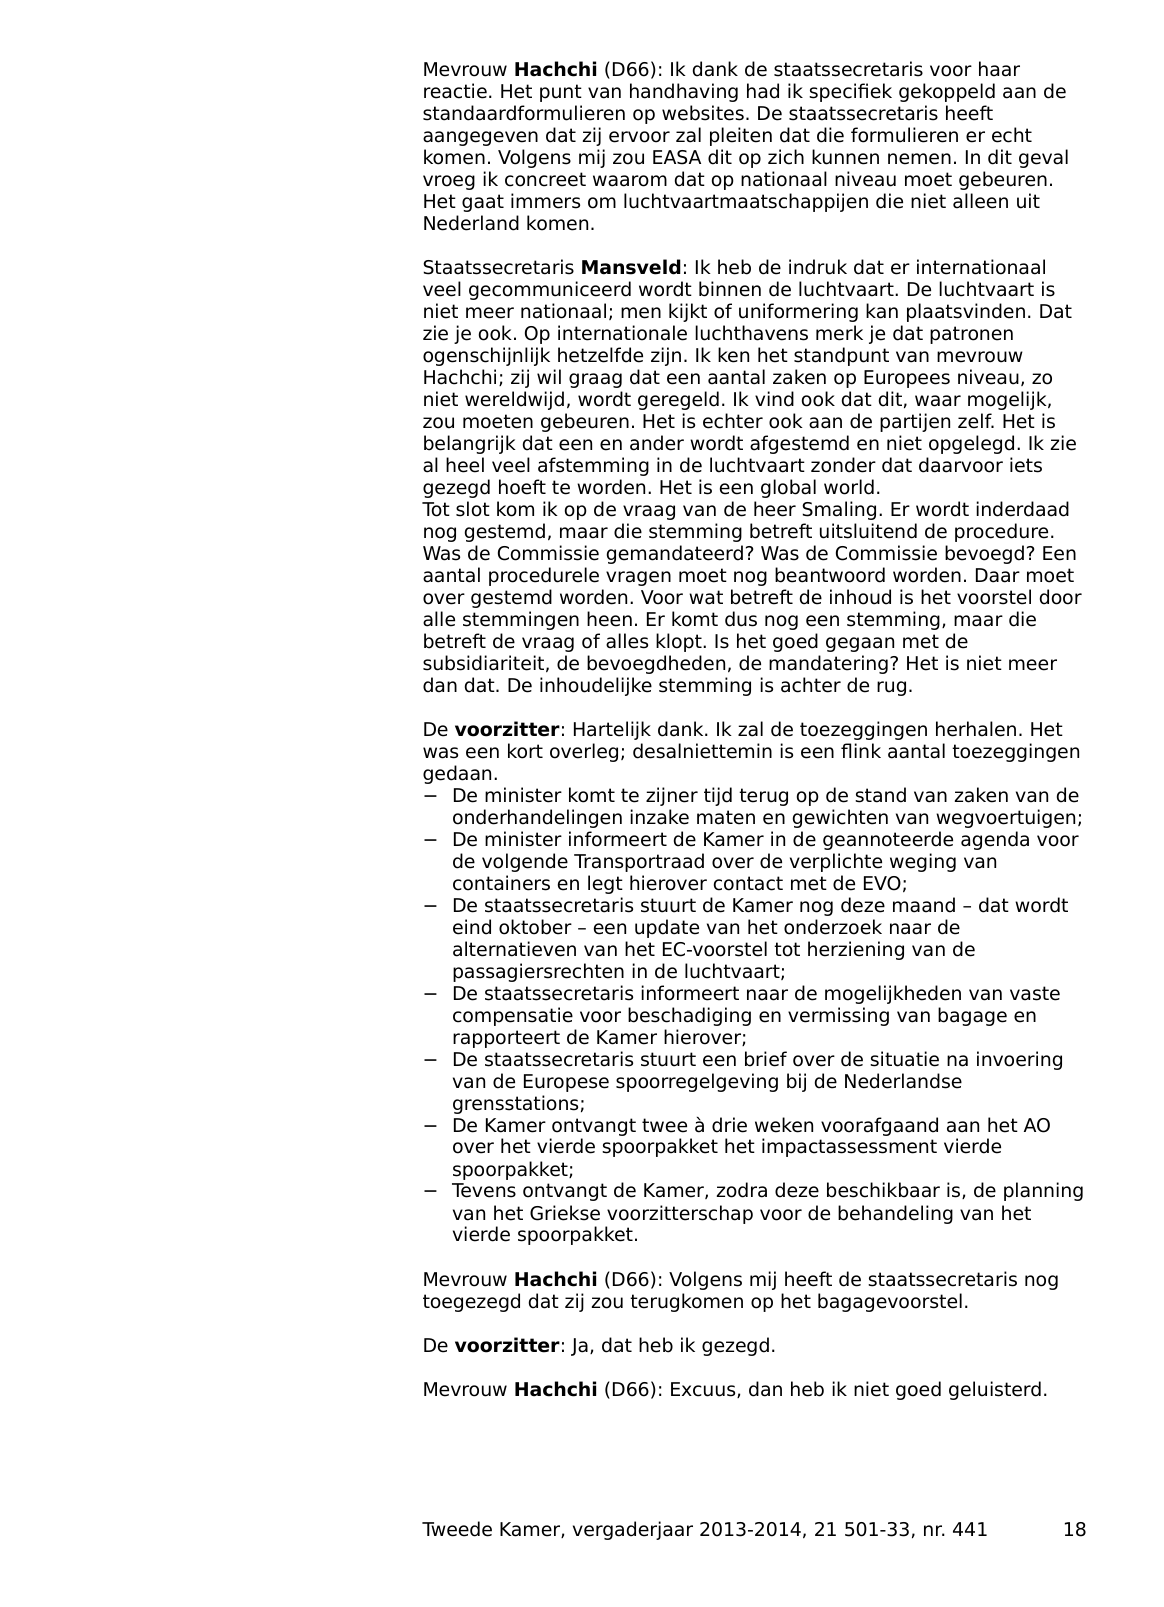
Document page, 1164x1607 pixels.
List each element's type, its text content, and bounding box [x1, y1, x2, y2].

text − De staatssecretaris stuurt de Kamer nog deze maand – dat wordt eind oktober – een update van het onderzoek naar de alternatieven van het EC-voorstel tot herziening van de passagiersrechten in de luchtvaart; [422, 895, 1087, 983]
text Mevrouw Hachchi (D66): Ik dank de staatssecretaris voor haar reactie. Het punt van handhaving had ik specifiek gekoppeld aan de standaardformulieren op websites. De staatssecretaris heeft aangegeven dat zij ervoor zal pleiten dat die formulieren er echt komen. Volgens mij zou EASA dit op zich kunnen nemen. In dit geval vroeg ik concreet waarom dat op nationaal niveau moet gebeuren. Het gaat immers om luchtvaartmaatschappijen die niet alleen uit Nederland komen. [422, 59, 1087, 235]
text − De minister komt te zijner tijd terug op de stand van zaken van de onderhandelingen inzake maten en gewichten van wegvoertuigen; [422, 785, 1087, 829]
text − De staatssecretaris informeert naar de mogelijkheden van vaste compensatie voor beschadiging en vermissing van bagage en rapporteert de Kamer hierover; [422, 983, 1087, 1048]
text De voorzitter: Hartelijk dank. Ik zal de toezeggingen herhalen. Het was een kort overleg; desalniettemin is een flink aantal toezeggingen gedaan. [422, 719, 1087, 785]
text Mevrouw Hachchi (D66): Excuus, dan heb ik niet goed geluisterd. [422, 1379, 1087, 1401]
text Tot slot kom ik op de vraag van de heer Smaling. Er wordt inderdaad nog gestemd, maar die stemming betreft uitsluitend de procedure. Was de Commissie gemandateerd? Was de Commissie bevoegd? Een aantal procedurele vragen moet nog beantwoord worden. Daar moet over gestemd worden. Voor wat betreft de inhoud is het voorstel door alle stemmingen heen. Er komt dus nog een stemming, maar die betreft de vraag of alles klopt. Is het goed gegaan met de subsidiariteit, de bevoegdheden, de mandatering? Het is niet meer dan dat. De inhoudelijke stemming is achter de rug. [422, 499, 1087, 697]
text Mevrouw Hachchi (D66): Volgens mij heeft de staatssecretaris nog toegezegd dat zij zou terugkomen op het bagagevoorstel. [422, 1268, 1087, 1312]
text − De minister informeert de Kamer in de geannoteerde agenda voor de volgende Transportraad over de verplichte weging van containers en legt hierover contact met de EVO; [422, 829, 1087, 895]
text Staatssecretaris Mansveld: Ik heb de indruk dat er internationaal veel gecommuniceerd wordt binnen de luchtvaart. De luchtvaart is niet meer nationaal; men kijkt of uniformering kan plaatsvinden. Dat zie je ook. Op internationale luchthavens merk je dat patronen ogenschijnlijk hetzelfde zijn. Ik ken het standpunt van mevrouw Hachchi; zij wil graag dat een aantal zaken op Europees niveau, zo niet wereldwijd, wordt geregeld. Ik vind ook dat dit, waar mogelijk, zou moeten gebeuren. Het is echter ook aan de partijen zelf. Het is belangrijk dat een en ander wordt afgestemd en niet opgelegd. Ik zie al heel veel afstemming in de luchtvaart zonder dat daarvoor iets gezegd hoeft te worden. Het is een global world. [422, 257, 1087, 499]
text − De staatssecretaris stuurt een brief over de situatie na invoering van de Europese spoorregelgeving bij de Nederlandse grensstations; [422, 1048, 1087, 1114]
text De voorzitter: Ja, dat heb ik gezegd. [422, 1335, 1087, 1357]
text − Tevens ontvangt de Kamer, zodra deze beschikbaar is, de planning van het Griekse voorzitterschap voor de behandeling van het vierde spoorpakket. [422, 1180, 1087, 1246]
text − De Kamer ontvangt twee à drie weken voorafgaand aan het AO over het vierde spoorpakket het impactassessment vierde spoorpakket; [422, 1114, 1087, 1180]
